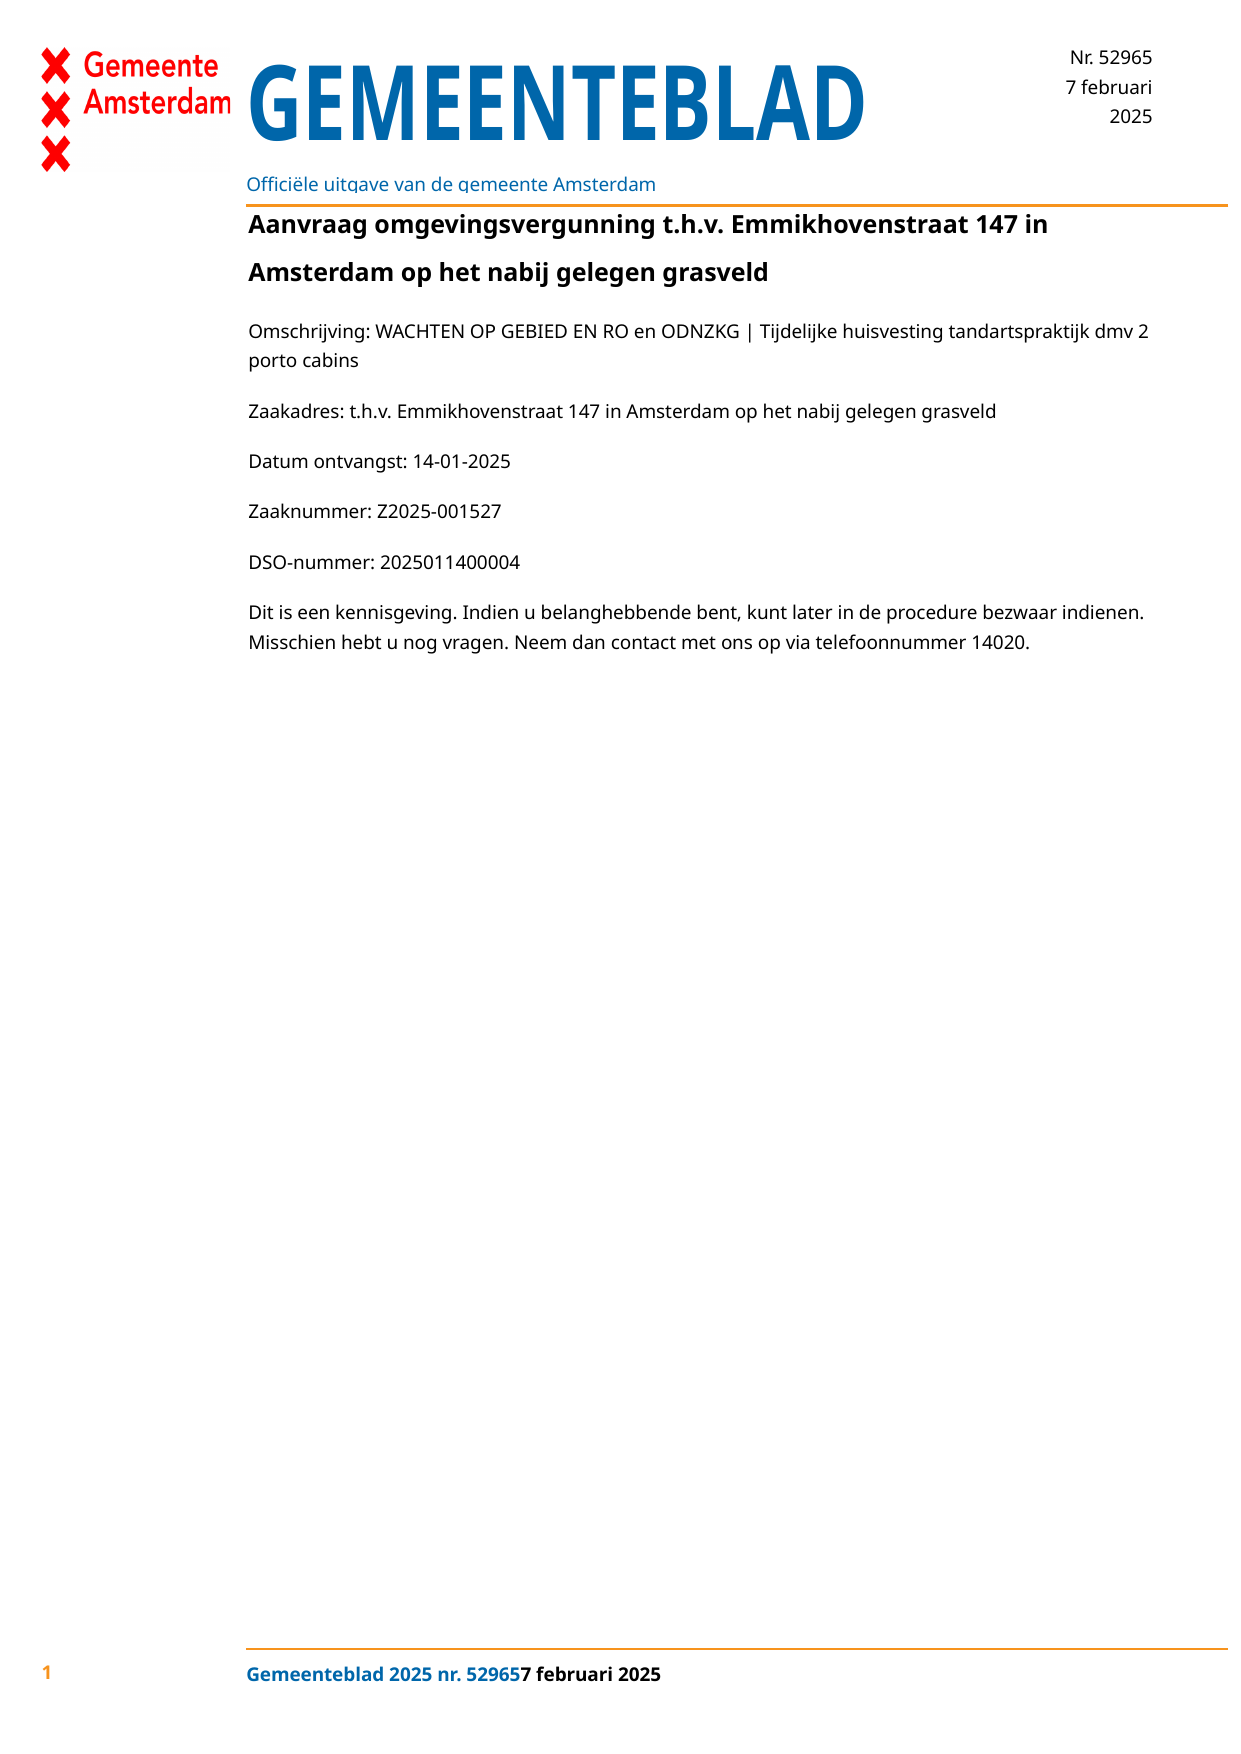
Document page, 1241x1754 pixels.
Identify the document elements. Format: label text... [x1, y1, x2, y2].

text Omschrijving: WACHTEN OP GEBIED EN RO en ODNZKG | Tijdelijke huisvesting tandartspraktijk dmv 2 porto cabins [248, 318, 1152, 373]
text DSO-nummer: 2025011400004 [248, 549, 1152, 575]
text Zaakadres: t.h.v. Emmikhovenstraat 147 in Amsterdam op het nabij gelegen grasveld [248, 398, 1152, 424]
text Datum ontvangst: 14-01-2025 [248, 448, 1152, 474]
text Dit is een kennisgeving. Indien u belanghebbende bent, kunt later in de procedure bezwaar indienen. Misschien hebt u nog vragen. Neem dan contact met ons op via telefoonnummer 14020. [248, 599, 1152, 655]
picture [41, 47, 231, 172]
text Zaaknummer: Z2025-001527 [248, 499, 1152, 524]
text Aanvraag omgevingsvergunning t.h.v. Emmikhovenstraat 147 in Amsterdam op het nabij gelegen grasveld [248, 207, 1152, 288]
